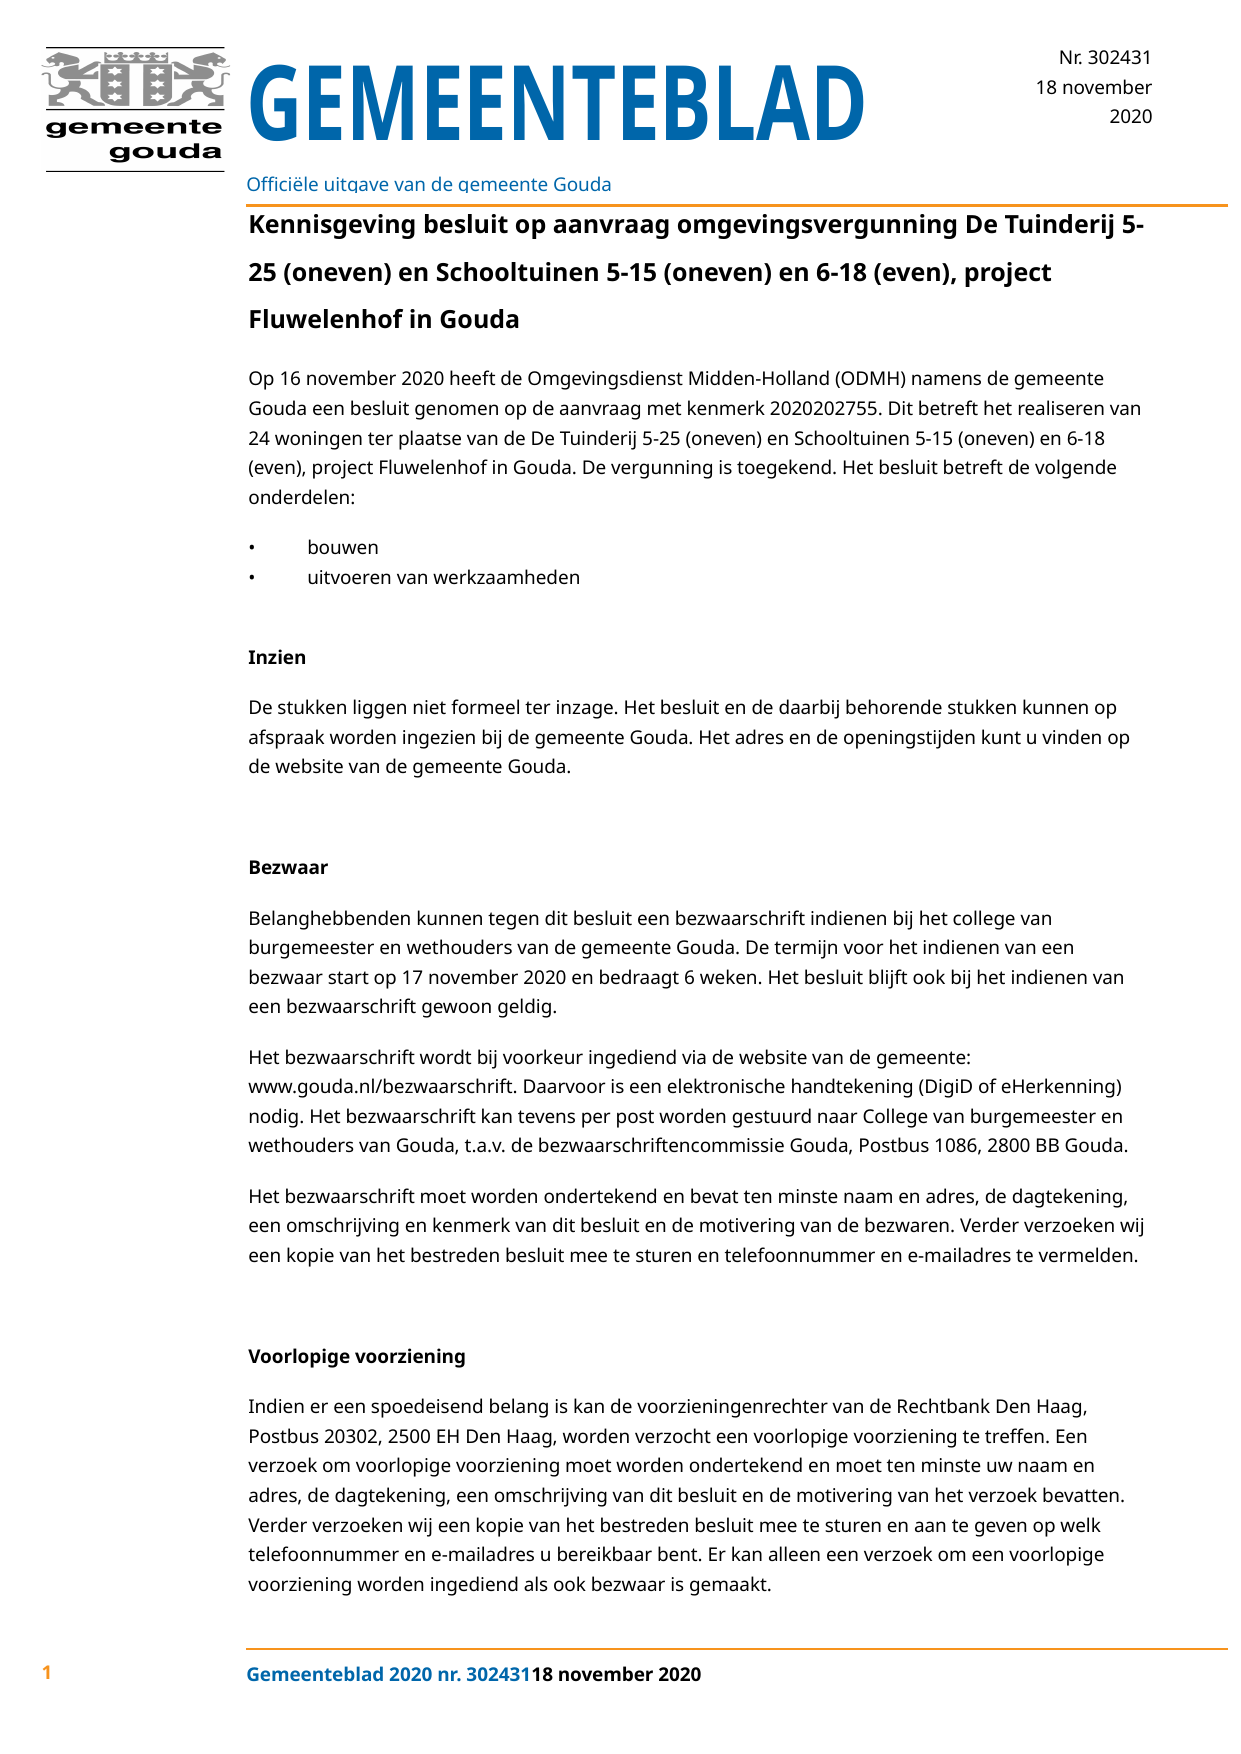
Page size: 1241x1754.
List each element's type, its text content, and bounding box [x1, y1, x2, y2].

text Belanghebbenden kunnen tegen dit besluit een bezwaarschrift indienen bij het college van burgemeester en wethouders van de gemeente Gouda. De termijn voor het indienen van een bezwaar start op 17 november 2020 en bedraagt 6 weken. Het besluit blijft ook bij het indienen van een bezwaarschrift gewoon geldig. [248, 905, 1152, 1019]
text Het bezwaarschrift wordt bij voorkeur ingediend via de website van de gemeente: www.gouda.nl/bezwaarschrift. Daarvoor is een elektronische handtekening (DigiD of eHerkenning) nodig. Het bezwaarschrift kan tevens per post worden gestuurd naar College van burgemeester en wethouders van Gouda, t.a.v. de bezwaarschriftencommissie Gouda, Postbus 1086, 2800 BB Gouda. [248, 1044, 1152, 1158]
text De stukken liggen niet formeel ter inzage. Het besluit en de daarbij behorende stukken kunnen op afspraak worden ingezien bij de gemeente Gouda. Het adres en de openingstijden kunt u vinden op de website van de gemeente Gouda. [248, 694, 1152, 779]
text Voorlopige voorziening [248, 1343, 1152, 1369]
list uitvoeren van werkzaamheden [248, 564, 1152, 589]
text Inzien [248, 644, 1152, 669]
text Bezwaar [248, 854, 1152, 880]
list bouwen [248, 534, 1152, 560]
text Het bezwaarschrift moet worden ondertekend en bevat ten minste naam en adres, de dagtekening, een omschrijving en kenmerk van dit besluit en de motivering van de bezwaren. Verder verzoeken wij een kopie van het bestreden besluit mee te sturen en telefoonnummer en e-mailadres te vermelden. [248, 1183, 1152, 1268]
text Indien er een spoedeisend belang is kan de voorzieningenrechter van de Rechtbank Den Haag, Postbus 20302, 2500 EH Den Haag, worden verzocht een voorlopige voorziening te treffen. Een verzoek om voorlopige voorziening moet worden ondertekend en moet ten minste uw naam en adres, de dagtekening, een omschrijving van dit besluit en de motivering van het verzoek bevatten. Verder verzoeken wij een kopie van het bestreden besluit mee te sturen en aan te geven op welk telefoonnummer en e-mailadres u bereikbaar bent. Er kan alleen een verzoek om een voorlopige voorziening worden ingediend als ook bezwaar is gemaakt. [248, 1393, 1152, 1597]
text Op 16 november 2020 heeft de Omgevingsdienst Midden-Holland (ODMH) namens de gemeente Gouda een besluit genomen op de aanvraag met kenmerk 2020202755. Dit betreft het realiseren van 24 woningen ter plaatse van de De Tuinderij 5-25 (oneven) en Schooltuinen 5-15 (oneven) en 6-18 (even), project Fluwelenhof in Gouda. De vergunning is toegekend. Het besluit betreft de volgende onderdelen: [248, 366, 1152, 509]
text Kennisgeving besluit op aanvraag omgevingsvergunning De Tuinderij 5-25 (oneven) en Schooltuinen 5-15 (oneven) en 6-18 (even), project Fluwelenhof in Gouda [248, 207, 1152, 336]
picture [41, 47, 231, 172]
